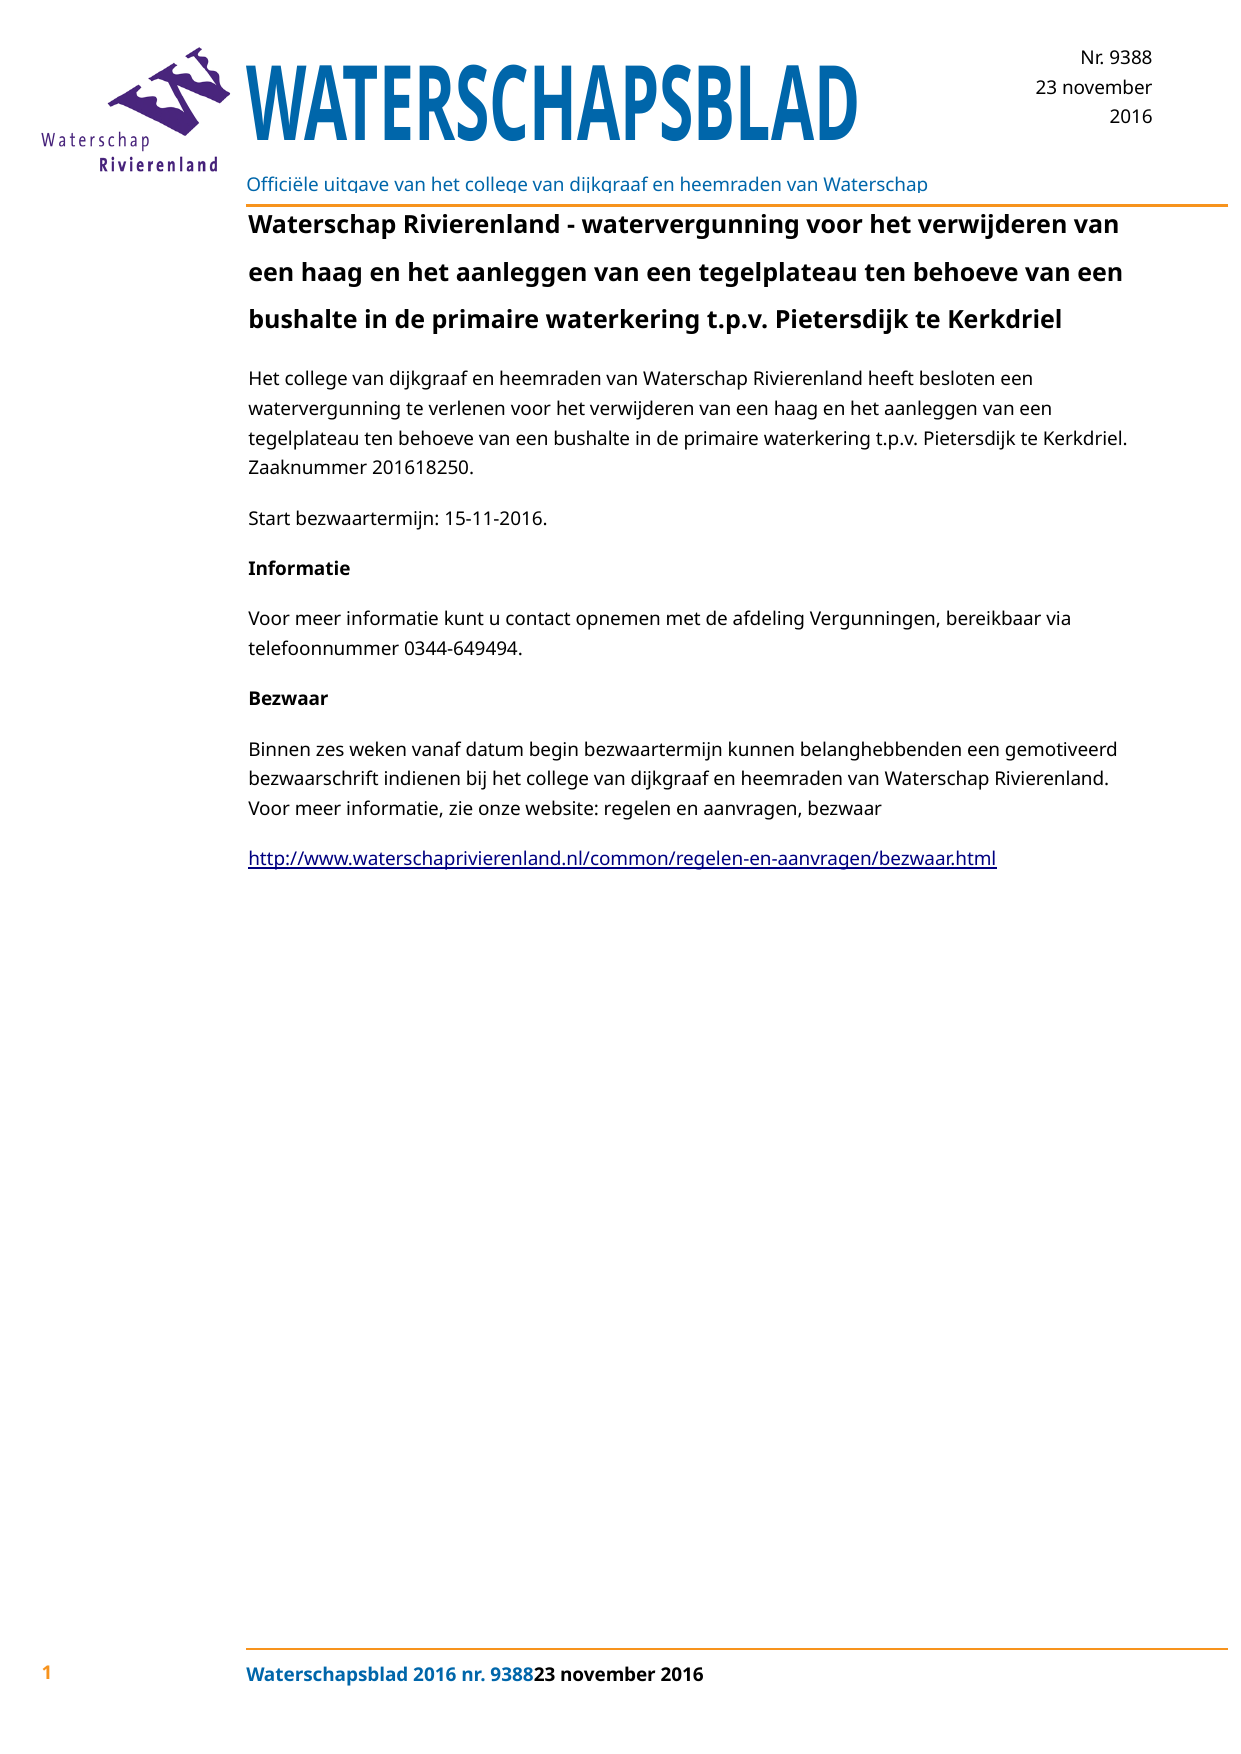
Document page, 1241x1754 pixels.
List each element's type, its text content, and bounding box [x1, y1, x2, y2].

text Voor meer informatie kunt u contact opnemen met de afdeling Vergunningen, bereikbaar via telefoonnummer 0344-649494. [248, 606, 1152, 661]
text http://www.waterschaprivierenland.nl/common/regelen-en-aanvragen/bezwaar.html [248, 846, 1152, 871]
text Start bezwaartermijn: 15-11-2016. [248, 505, 1152, 530]
text Het college van dijkgraaf en heemraden van Waterschap Rivierenland heeft besloten een watervergunning te verlenen voor het verwijderen van een haag en het aanleggen van een tegelplateau ten behoeve van een bushalte in de primaire waterkering t.p.v. Pietersdijk te Kerkdriel. Zaaknummer 201618250. [248, 366, 1152, 480]
text Waterschap Rivierenland - watervergunning voor het verwijderen van een haag en het aanleggen van een tegelplateau ten behoeve van een bushalte in de primaire waterkering t.p.v. Pietersdijk te Kerkdriel [248, 207, 1152, 336]
text Bezwaar [248, 686, 1152, 711]
text Informatie [248, 555, 1152, 581]
picture [41, 47, 231, 172]
text Binnen zes weken vanaf datum begin bezwaartermijn kunnen belanghebbenden een gemotiveerd bezwaarschrift indienen bij het college van dijkgraaf en heemraden van Waterschap Rivierenland. Voor meer informatie, zie onze website: regelen en aanvragen, bezwaar [248, 736, 1152, 821]
